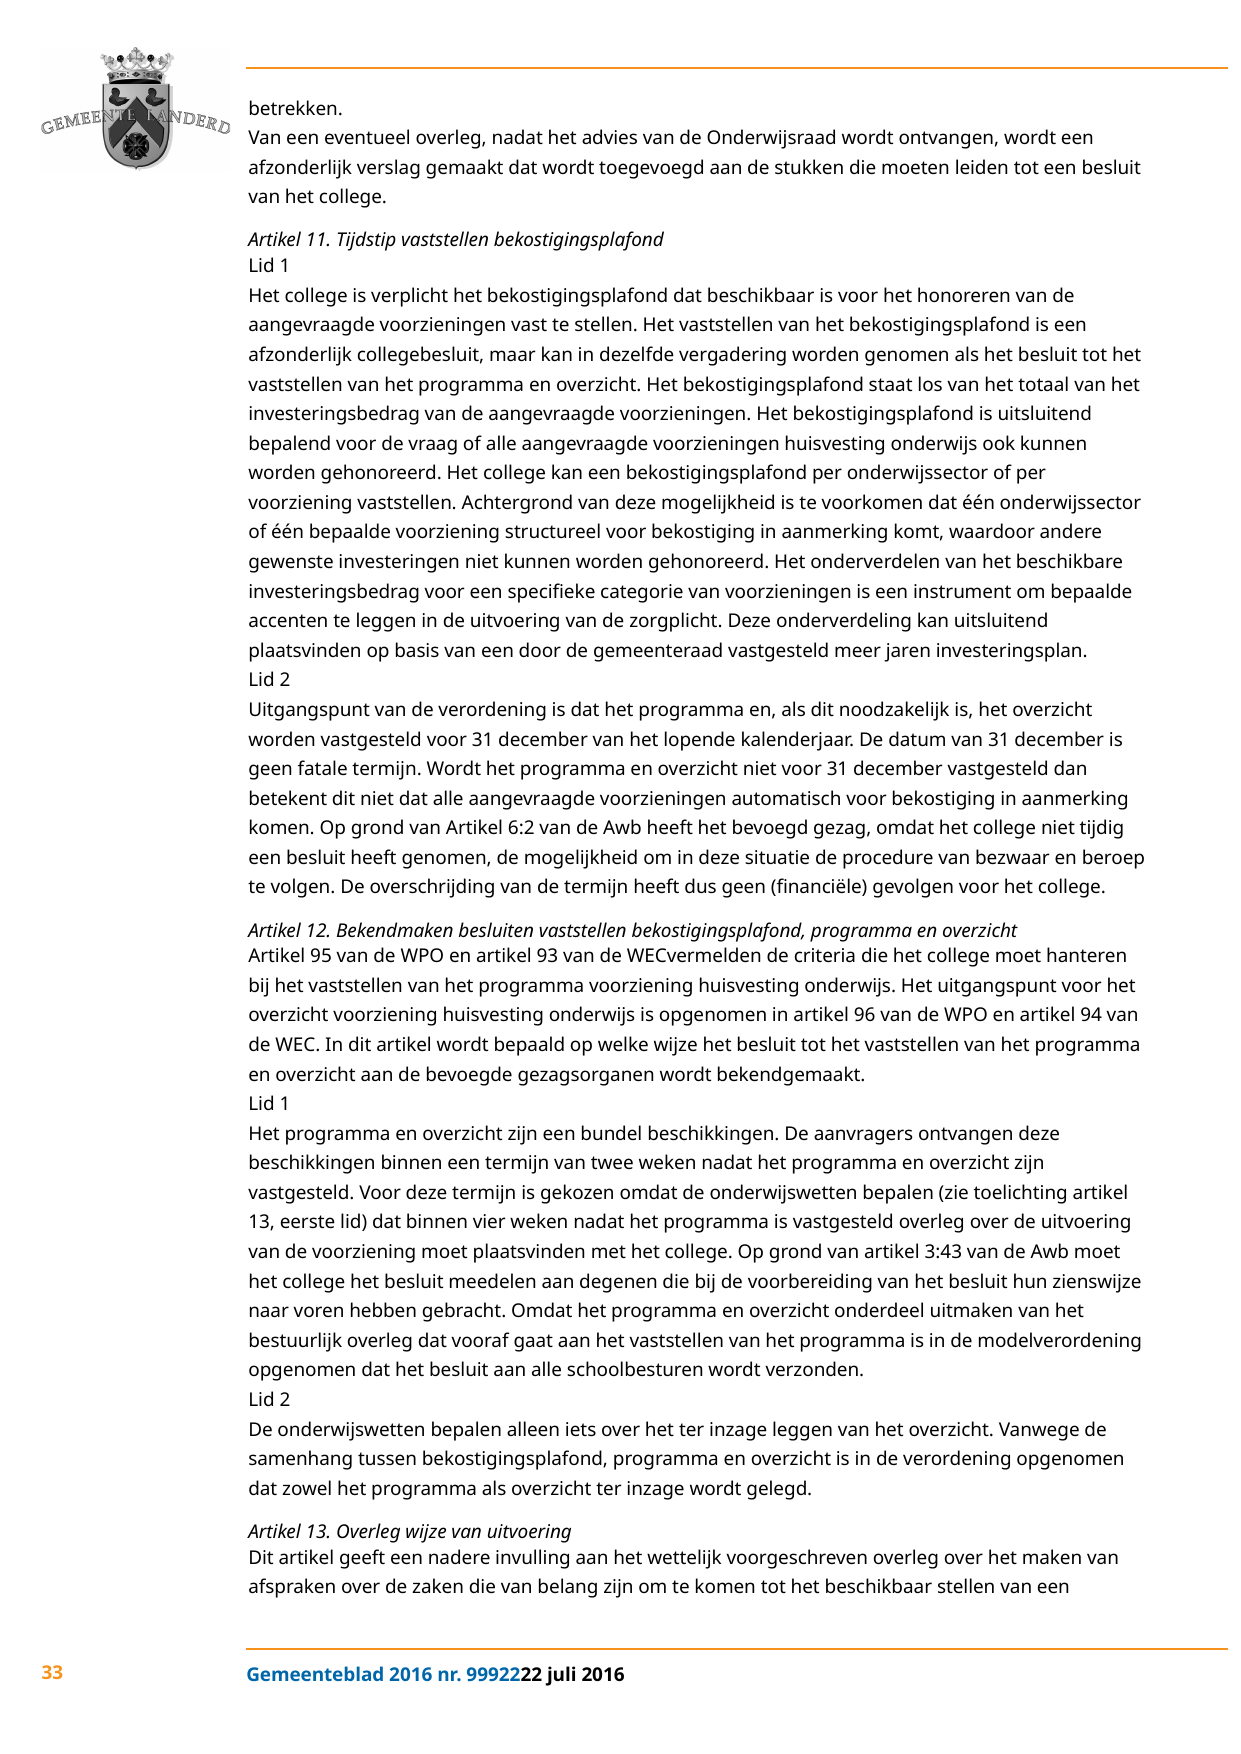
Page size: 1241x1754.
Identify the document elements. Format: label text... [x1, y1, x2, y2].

text Lid 1 [248, 252, 1152, 278]
picture [41, 47, 231, 172]
text betrekken. [248, 95, 1152, 121]
text Dit artikel geeft een nadere invulling aan het wettelijk voorgeschreven overleg over het maken van afspraken over de zaken die van belang zijn om te komen tot het beschikbaar stellen van een [248, 1544, 1152, 1599]
text Het programma en overzicht zijn een bundel beschikkingen. De aanvragers ontvangen deze beschikkingen binnen een termijn van twee weken nadat het programma en overzicht zijn vastgesteld. Voor deze termijn is gekozen omdat de onderwijswetten bepalen (zie toelichting artikel 13, eerste lid) dat binnen vier weken nadat het programma is vastgesteld overleg over de uitvoering van de voorziening moet plaatsvinden met het college. Op grond van artikel 3:43 van de Awb moet het college het besluit meedelen aan degenen die bij de voorbereiding van het besluit hun zienswijze naar voren hebben gebracht. Omdat het programma en overzicht onderdeel uitmaken van het bestuurlijk overleg dat vooraf gaat aan het vaststellen van het programma is in de modelverordening opgenomen dat het besluit aan alle schoolbesturen wordt verzonden. [248, 1120, 1152, 1382]
text Lid 2 [248, 667, 1152, 692]
text Lid 1 [248, 1090, 1152, 1116]
text Artikel 11. Tijdstip vaststellen bekostigingsplafond [248, 227, 1152, 252]
text Het college is verplicht het bekostigingsplafond dat beschikbaar is voor het honoreren van de aangevraagde voorzieningen vast te stellen. Het vaststellen van het bekostigingsplafond is een afzonderlijk collegebesluit, maar kan in dezelfde vergadering worden genomen als het besluit tot het vaststellen van het programma en overzicht. Het bekostigingsplafond staat los van het totaal van het investeringsbedrag van de aangevraagde voorzieningen. Het bekostigingsplafond is uitsluitend bepalend voor de vraag of alle aangevraagde voorzieningen huisvesting onderwijs ook kunnen worden gehonoreerd. Het college kan een bekostigingsplafond per onderwijssector of per voorziening vaststellen. Achtergrond van deze mogelijkheid is te voorkomen dat één onderwijssector of één bepaalde voorziening structureel voor bekostiging in aanmerking komt, waardoor andere gewenste investeringen niet kunnen worden gehonoreerd. Het onderverdelen van het beschikbare investeringsbedrag voor een specifieke categorie van voorzieningen is een instrument om bepaalde accenten te leggen in de uitvoering van de zorgplicht. Deze onderverdeling kan uitsluitend plaatsvinden op basis van een door de gemeenteraad vastgesteld meer jaren investeringsplan. [248, 282, 1152, 663]
text Artikel 13. Overleg wijze van uitvoering [248, 1518, 1152, 1544]
text De onderwijswetten bepalen alleen iets over het ter inzage leggen van het overzicht. Vanwege de samenhang tussen bekostigingsplafond, programma en overzicht is in de verordening opgenomen dat zowel het programma als overzicht ter inzage wordt gelegd. [248, 1416, 1152, 1501]
text Uitgangspunt van de verordening is dat het programma en, als dit noodzakelijk is, het overzicht worden vastgesteld voor 31 december van het lopende kalenderjaar. De datum van 31 december is geen fatale termijn. Wordt het programma en overzicht niet voor 31 december vastgesteld dan betekent dit niet dat alle aangevraagde voorzieningen automatisch voor bekostiging in aanmerking komen. Op grond van Artikel 6:2 van de Awb heeft het bevoegd gezag, omdat het college niet tijdig een besluit heeft genomen, de mogelijkheid om in deze situatie de procedure van bezwaar en beroep te volgen. De overschrijding van de termijn heeft dus geen (financiële) gevolgen voor het college. [248, 696, 1152, 899]
text Artikel 95 van de WPO en artikel 93 van de WECvermelden de criteria die het college moet hanteren bij het vaststellen van het programma voorziening huisvesting onderwijs. Het uitgangspunt voor het overzicht voorziening huisvesting onderwijs is opgenomen in artikel 96 van de WPO en artikel 94 van de WEC. In dit artikel wordt bepaald op welke wijze het besluit tot het vaststellen van het programma en overzicht aan de bevoegde gezagsorganen wordt bekendgemaakt. [248, 942, 1152, 1087]
text Artikel 12. Bekendmaken besluiten vaststellen bekostigingsplafond, programma en overzicht [248, 917, 1152, 942]
text Lid 2 [248, 1386, 1152, 1412]
text Van een eventueel overleg, nadat het advies van de Onderwijsraad wordt ontvangen, wordt een afzonderlijk verslag gemaakt dat wordt toegevoegd aan de stukken die moeten leiden tot een besluit van het college. [248, 124, 1152, 209]
